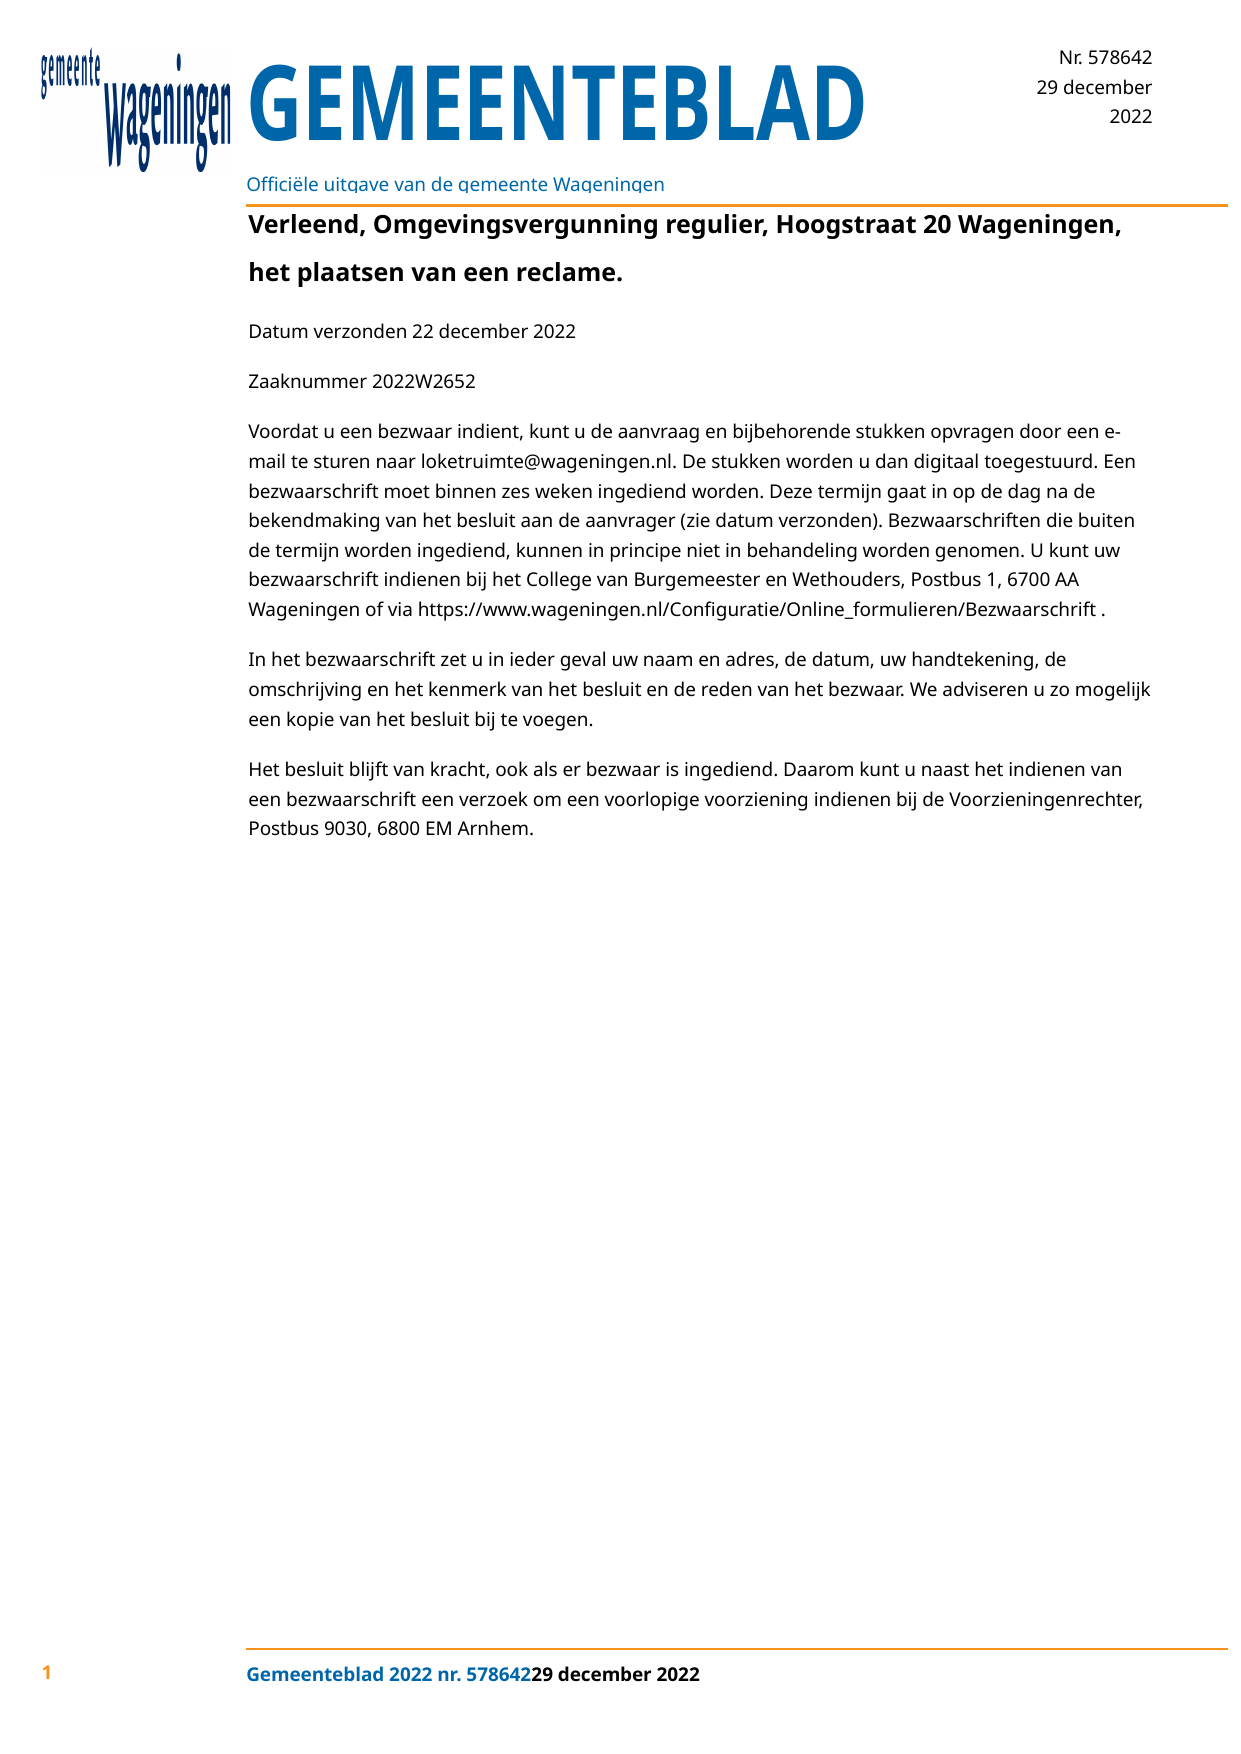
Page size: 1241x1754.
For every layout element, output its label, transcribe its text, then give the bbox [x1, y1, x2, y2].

text Het besluit blijft van kracht, ook als er bezwaar is ingediend. Daarom kunt u naast het indienen van een bezwaarschrift een verzoek om een voorlopige voorziening indienen bij de Voorzieningenrechter, Postbus 9030, 6800 EM Arnhem. [248, 756, 1152, 841]
text In het bezwaarschrift zet u in ieder geval uw naam en adres, de datum, uw handtekening, de omschrijving en het kenmerk van het besluit en de reden van het bezwaar. We adviseren u zo mogelijk een kopie van het besluit bij te voegen. [248, 647, 1152, 732]
text Verleend, Omgevingsvergunning regulier, Hoogstraat 20 Wageningen, het plaatsen van een reclame. [248, 207, 1152, 288]
picture [41, 47, 231, 172]
text Voordat u een bezwaar indient, kunt u de aanvraag en bijbehorende stukken opvragen door een e-mail te sturen naar loketruimte@wageningen.nl. De stukken worden u dan digitaal toegestuurd. Een bezwaarschrift moet binnen zes weken ingediend worden. Deze termijn gaat in op de dag na de bekendmaking van het besluit aan de aanvrager (zie datum verzonden). Bezwaarschriften die buiten de termijn worden ingediend, kunnen in principe niet in behandeling worden genomen. U kunt uw bezwaarschrift indienen bij het College van Burgemeester en Wethouders, Postbus 1, 6700 AA Wageningen of via https://www.wageningen.nl/Configuratie/Online_formulieren/Bezwaarschrift . [248, 419, 1152, 622]
text Datum verzonden 22 december 2022 [248, 318, 1152, 344]
text Zaaknummer 2022W2652 [248, 368, 1152, 394]
